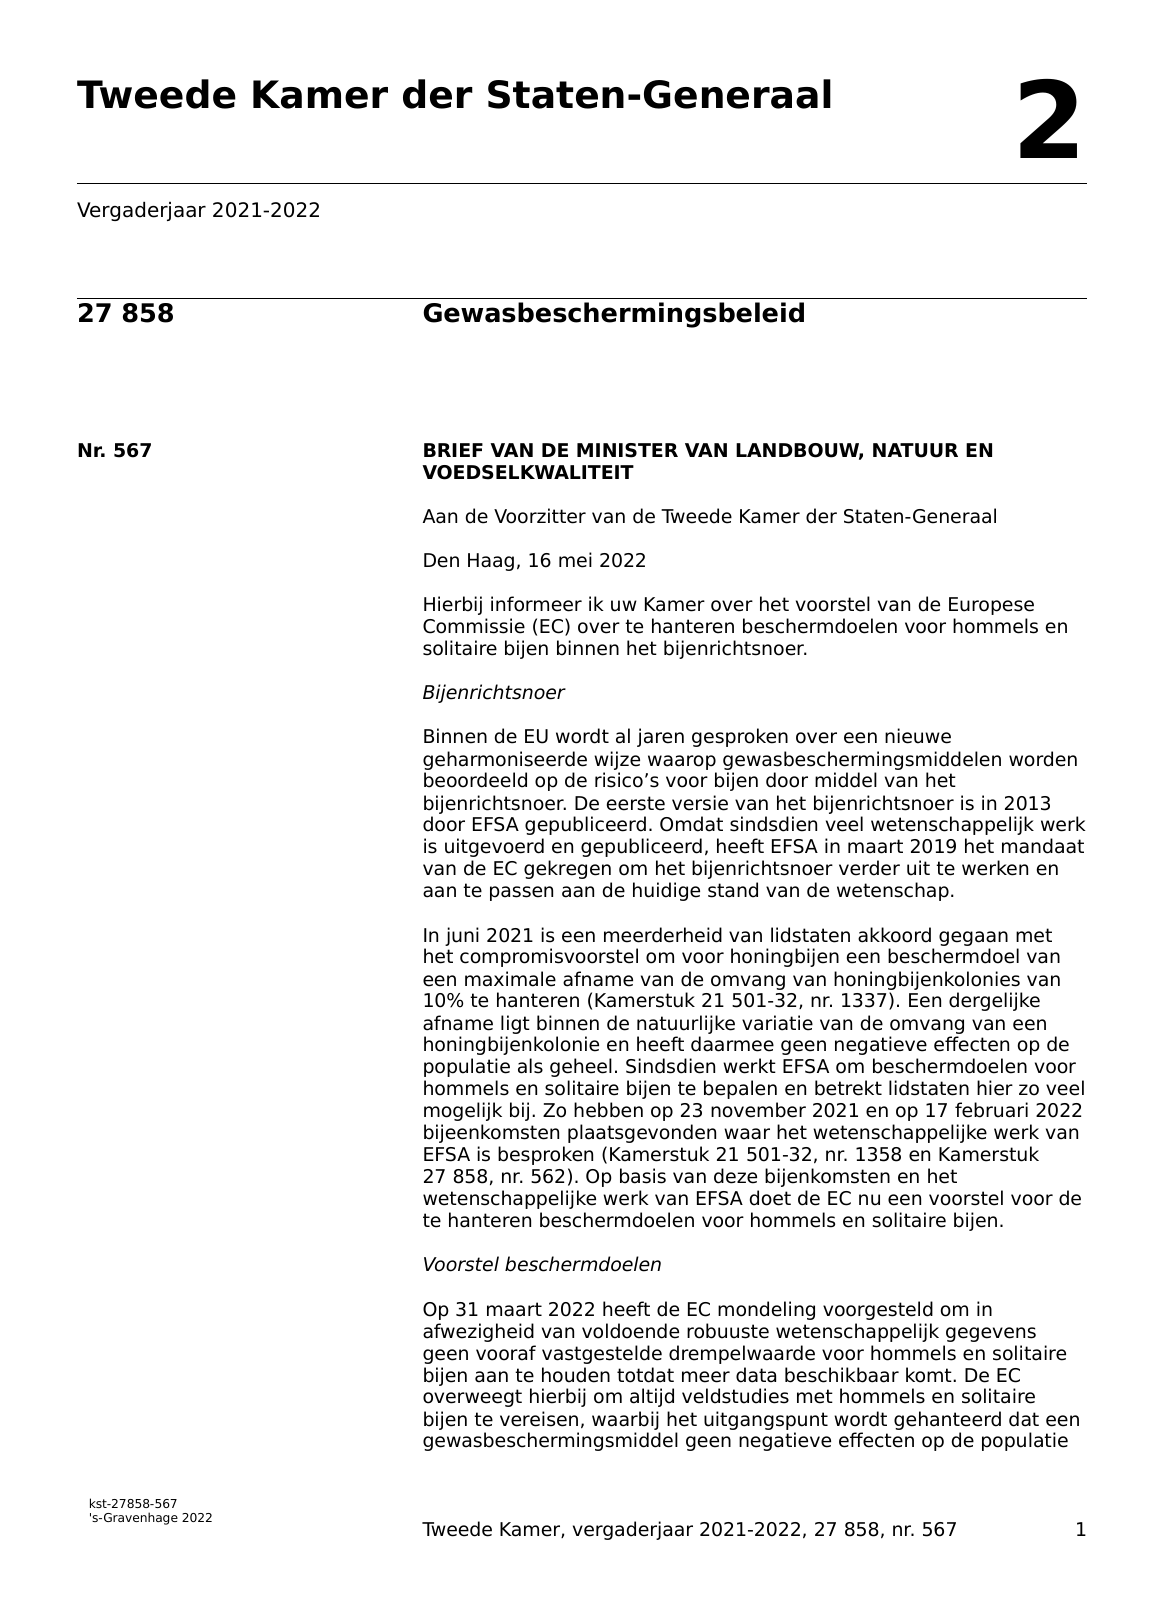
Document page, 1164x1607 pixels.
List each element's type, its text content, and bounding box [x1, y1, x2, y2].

text Hierbij informeer ik uw Kamer over het voorstel van de Europese Commissie (EC) over te hanteren beschermdoelen voor hommels en solitaire bijen binnen het bijenrichtsnoer. [422, 594, 1087, 660]
text 's-Gravenhage 2022 [88, 1511, 323, 1525]
subtitle Voorstel beschermdoelen [422, 1254, 1087, 1276]
text kst-27858-567 [88, 1497, 323, 1511]
text Op 31 maart 2022 heeft de EC mondeling voorgesteld om in afwezigheid van voldoende robuuste wetenschappelijk gegevens geen vooraf vastgestelde drempelwaarde voor hommels en solitaire bijen aan te houden totdat meer data beschikbaar komt. De EC overweegt hierbij om altijd veldstudies met hommels en solitaire bijen te vereisen, waarbij het uitgangspunt wordt gehanteerd dat een gewasbeschermingsmiddel geen negatieve effecten op de populatie [422, 1298, 1087, 1452]
table_cell Vergaderjaar 2021-2022 [77, 184, 1087, 298]
text Binnen de EU wordt al jaren gesproken over een nieuwe geharmoniseerde wijze waarop gewasbeschermingsmiddelen worden beoordeeld op de risico’s voor bijen door middel van het bijenrichtsnoer. De eerste versie van het bijenrichtsnoer is in 2013 door EFSA gepubliceerd. Omdat sindsdien veel wetenschappelijk werk is uitgevoerd en gepubliceerd, heeft EFSA in maart 2019 het mandaat van de EC gekregen om het bijenrichtsnoer verder uit te werken en aan te passen aan de huidige stand van de wetenschap. [422, 726, 1087, 902]
text Den Haag, 16 mei 2022 [422, 550, 1087, 572]
text In juni 2021 is een meerderheid van lidstaten akkoord gegaan met het compromisvoorstel om voor honingbijen een beschermdoel van een maximale afname van de omvang van honingbijenkolonies van 10% te hanteren (Kamerstuk 21 501-32, nr. 1337). Een dergelijke afname ligt binnen de natuurlijke variatie van de omvang van een honingbijenkolonie en heeft daarmee geen negatieve effecten op de populatie als geheel. Sindsdien werkt EFSA om beschermdoelen voor hommels en solitaire bijen te bepalen en betrekt lidstaten hier zo veel mogelijk bij. Zo hebben op 23 november 2021 en op 17 februari 2022 bijeenkomsten plaatsgevonden waar het wetenschappelijke werk van EFSA is besproken (Kamerstuk 21 501-32, nr. 1358 en Kamerstuk 27 858, nr. 562). Op basis van deze bijenkomsten en het wetenschappelijke werk van EFSA doet de EC nu een voorstel voor de te hanteren beschermdoelen voor hommels en solitaire bijen. [422, 924, 1087, 1232]
subtitle Nr. 567 BRIEF VAN DE MINISTER VAN LANDBOUW, NATUUR EN VOEDSELKWALITEIT [77, 440, 1087, 484]
table_header Tweede Kamer der Staten-Generaal [77, 59, 886, 183]
subtitle 27 858 Gewasbeschermingsbeleid [77, 299, 1087, 329]
text Aan de Voorzitter van de Tweede Kamer der Staten-Generaal [422, 506, 1087, 528]
subtitle Bijenrichtsnoer [422, 682, 1087, 704]
table_header 2 [886, 59, 1087, 183]
